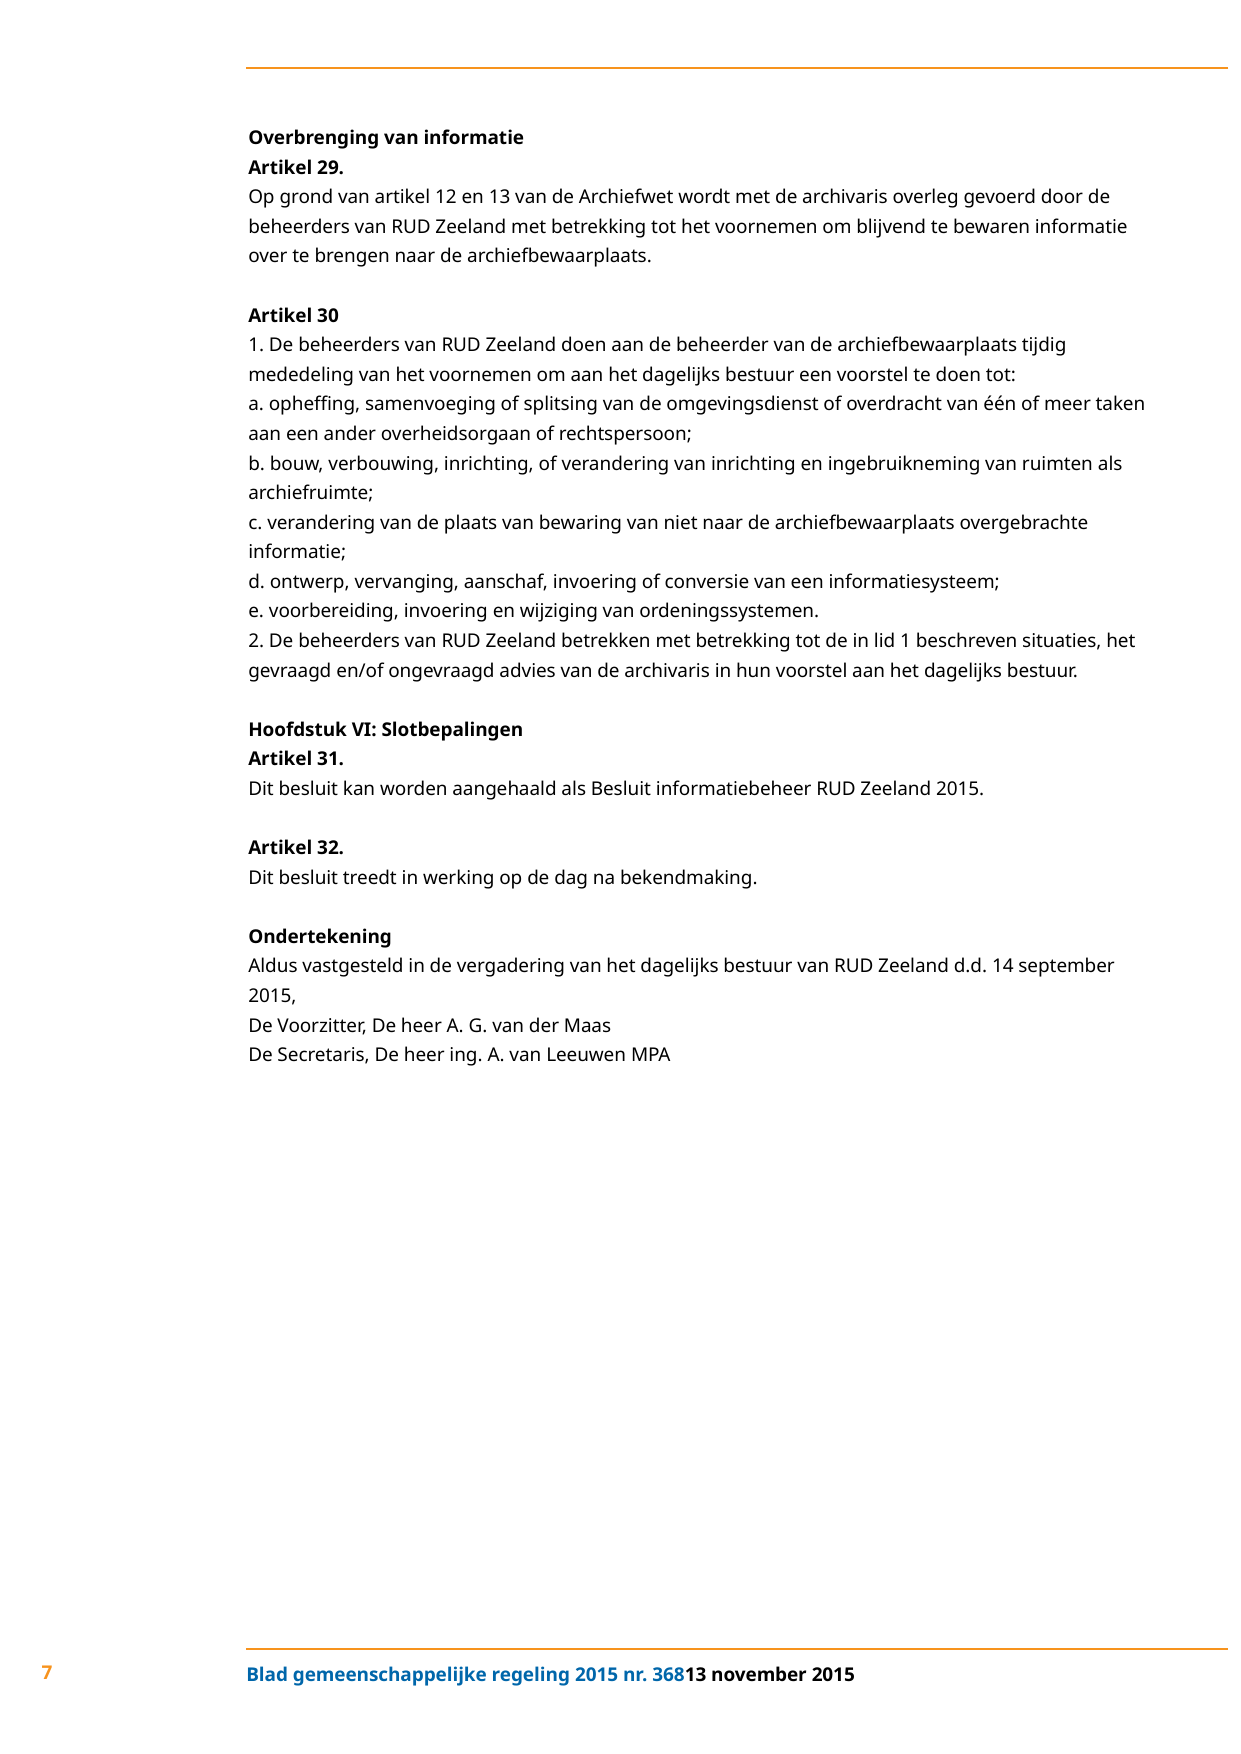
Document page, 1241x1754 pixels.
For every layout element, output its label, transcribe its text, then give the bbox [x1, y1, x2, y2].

text Artikel 32. [248, 834, 1152, 860]
text Dit besluit kan worden aangehaald als Besluit informatiebeheer RUD Zeeland 2015. [248, 775, 1152, 801]
text Aldus vastgesteld in de vergadering van het dagelijks bestuur van RUD Zeeland d.d. 14 september 2015, [248, 953, 1152, 1008]
text d. ontwerp, vervanging, aanschaf, invoering of conversie van een informatiesysteem; [248, 568, 1152, 594]
text Dit besluit treedt in werking op de dag na bekendmaking. [248, 864, 1152, 890]
text e. voorbereiding, invoering en wijziging van ordeningssystemen. [248, 598, 1152, 623]
text Op grond van artikel 12 en 13 van de Archiefwet wordt met de archivaris overleg gevoerd door de beheerders van RUD Zeeland met betrekking tot het voornemen om blijvend te bewaren informatie over te brengen naar de archiefbewaarplaats. [248, 183, 1152, 268]
text 2. De beheerders van RUD Zeeland betrekken met betrekking tot de in lid 1 beschreven situaties, het gevraagd en/of ongevraagd advies van de archivaris in hun voorstel aan het dagelijks bestuur. [248, 627, 1152, 683]
text Artikel 29. [248, 154, 1152, 180]
text 1. De beheerders van RUD Zeeland doen aan de beheerder van de archiefbewaarplaats tijdig mededeling van het voornemen om aan het dagelijks bestuur een voorstel te doen tot: [248, 331, 1152, 387]
text Ondertekening [248, 923, 1152, 949]
text De Secretaris, De heer ing. A. van Leeuwen MPA [248, 1041, 1152, 1067]
text a. opheffing, samenvoeging of splitsing van de omgevingsdienst of overdracht van één of meer taken aan een ander overheidsorgaan of rechtspersoon; [248, 391, 1152, 446]
text c. verandering van de plaats van bewaring van niet naar de archiefbewaarplaats overgebrachte informatie; [248, 509, 1152, 564]
text Overbrenging van informatie [248, 124, 1152, 150]
text De Voorzitter, De heer A. G. van der Maas [248, 1012, 1152, 1038]
picture [41, 47, 231, 172]
text Artikel 31. [248, 746, 1152, 771]
text Hoofdstuk VI: Slotbepalingen [248, 716, 1152, 742]
text b. bouw, verbouwing, inrichting, of verandering van inrichting en ingebruikneming van ruimten als archiefruimte; [248, 450, 1152, 505]
text Artikel 30 [248, 302, 1152, 328]
